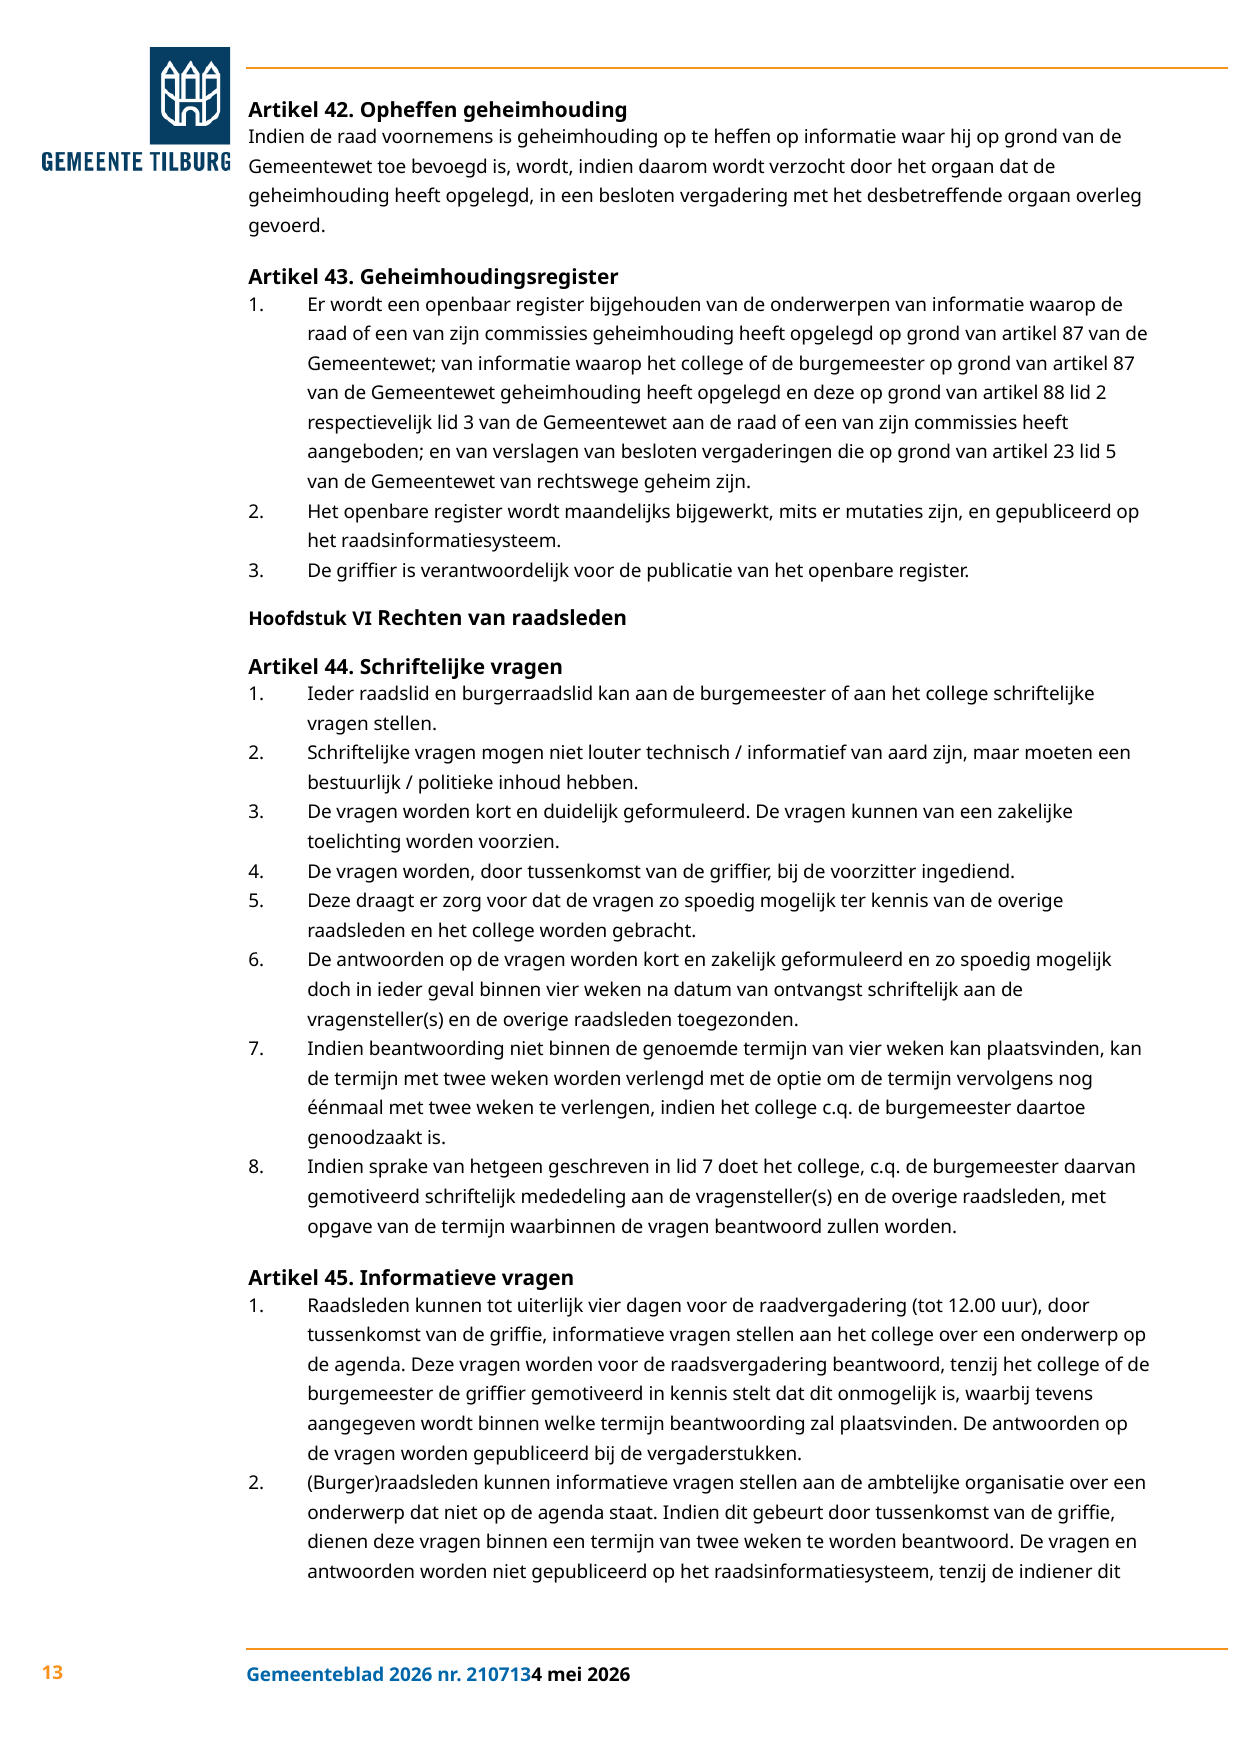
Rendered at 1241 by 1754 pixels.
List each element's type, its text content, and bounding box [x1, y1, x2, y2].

list Ieder raadslid en burgerraadslid kan aan de burgemeester of aan het college schriftelijke vragen stellen. [248, 680, 1152, 736]
list Schriftelijke vragen mogen niet louter technisch / informatief van aard zijn, maar moeten een bestuurlijk / politieke inhoud hebben. [248, 739, 1152, 795]
list Indien beantwoording niet binnen de genoemde termijn van vier weken kan plaatsvinden, kan de termijn met twee weken worden verlengd met de optie om de termijn vervolgens nog éénmaal met twee weken te verlengen, indien het college c.q. de burgemeester daartoe genoodzaakt is. [248, 1035, 1152, 1150]
text Artikel 43. Geheimhoudingsregister [248, 262, 1152, 291]
list Er wordt een openbaar register bijgehouden van de onderwerpen van informatie waarop de raad of een van zijn commissies geheimhouding heeft opgelegd op grond van artikel 87 van de Gemeentewet; van informatie waarop het college of de burgemeester op grond van artikel 87 van de Gemeentewet geheimhouding heeft opgelegd en deze op grond van artikel 88 lid 2 respectievelijk lid 3 van de Gemeentewet aan de raad of een van zijn commissies heeft aangeboden; en van verslagen van besloten vergaderingen die op grond van artikel 23 lid 5 van de Gemeentewet van rechtswege geheim zijn. [248, 291, 1152, 494]
list De vragen worden, door tussenkomst van de griffier, bij de voorzitter ingediend. [248, 858, 1152, 884]
list De griffier is verantwoordelijk voor de publicatie van het openbare register. [248, 557, 1152, 583]
text Artikel 45. Informatieve vragen [248, 1263, 1152, 1292]
list (Burger)raadsleden kunnen informatieve vragen stellen aan de ambtelijke organisatie over een onderwerp dat niet op de agenda staat. Indien dit gebeurt door tussenkomst van de griffie, dienen deze vragen binnen een termijn van twee weken te worden beantwoord. De vragen en antwoorden worden niet gepubliceerd op het raadsinformatiesysteem, tenzij de indiener dit [248, 1469, 1152, 1584]
list Indien sprake van hetgeen geschreven in lid 7 doet het college, c.q. de burgemeester daarvan gemotiveerd schriftelijk mededeling aan de vragensteller(s) en de overige raadsleden, met opgave van de termijn waarbinnen de vragen beantwoord zullen worden. [248, 1154, 1152, 1239]
list Deze draagt er zorg voor dat de vragen zo spoedig mogelijk ter kennis van de overige raadsleden en het college worden gebracht. [248, 887, 1152, 943]
list Raadsleden kunnen tot uiterlijk vier dagen voor de raadvergadering (tot 12.00 uur), door tussenkomst van de griffie, informatieve vragen stellen aan het college over een onderwerp op de agenda. Deze vragen worden voor de raadsvergadering beantwoord, tenzij het college of de burgemeester de griffier gemotiveerd in kennis stelt dat dit onmogelijk is, waarbij tevens aangegeven wordt binnen welke termijn beantwoording zal plaatsvinden. De antwoorden op de vragen worden gepubliceerd bij de vergaderstukken. [248, 1292, 1152, 1465]
text Artikel 42. Opheffen geheimhouding [248, 95, 1152, 123]
text Indien de raad voornemens is geheimhouding op te heffen op informatie waar hij op grond van de Gemeentewet toe bevoegd is, wordt, indien daarom wordt verzocht door het orgaan dat de geheimhouding heeft opgelegd, in een besloten vergadering met het desbetreffende orgaan overleg gevoerd. [248, 123, 1152, 238]
text Artikel 44. Schriftelijke vragen [248, 652, 1152, 680]
list Het openbare register wordt maandelijks bijgewerkt, mits er mutaties zijn, en gepubliceerd op het raadsinformatiesysteem. [248, 498, 1152, 553]
list De antwoorden op de vragen worden kort en zakelijk geformuleerd en zo spoedig mogelijk doch in ieder geval binnen vier weken na datum van ontvangst schriftelijk aan de vragensteller(s) en de overige raadsleden toegezonden. [248, 947, 1152, 1032]
picture [41, 47, 231, 172]
text Hoofdstuk VI Rechten van raadsleden [248, 603, 1152, 631]
list De vragen worden kort en duidelijk geformuleerd. De vragen kunnen van een zakelijke toelichting worden voorzien. [248, 799, 1152, 854]
